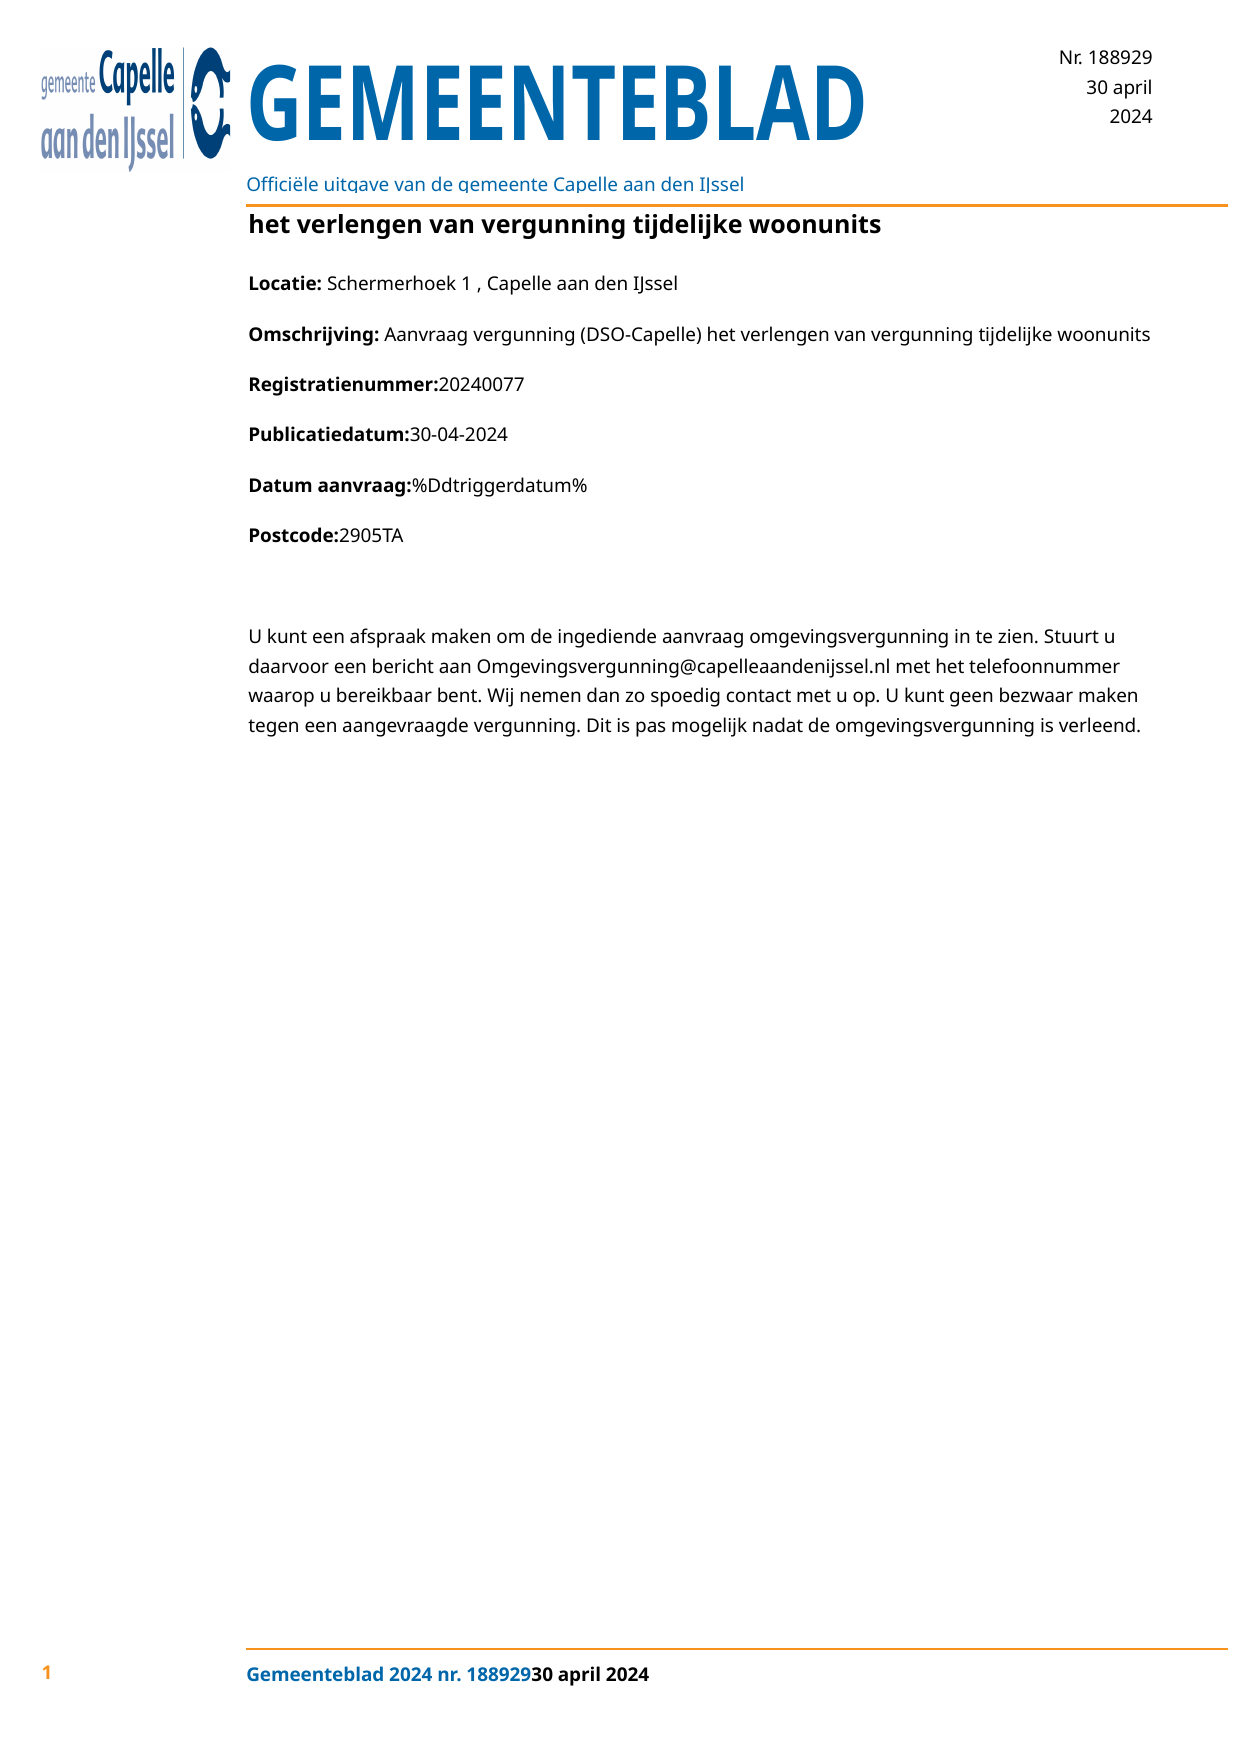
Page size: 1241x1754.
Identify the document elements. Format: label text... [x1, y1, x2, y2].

text Registratienummer:20240077 [248, 371, 1152, 397]
text Datum aanvraag:%Ddtriggerdatum% [248, 472, 1152, 498]
text Locatie: Schermerhoek 1 , Capelle aan den IJssel [248, 270, 1152, 296]
text Omschrijving: Aanvraag vergunning (DSO-Capelle) het verlengen van vergunning tijdelijke woonunits [248, 321, 1152, 346]
text U kunt een afspraak maken om de ingediende aanvraag omgevingsvergunning in te zien. Stuurt u daarvoor een bericht aan Omgevingsvergunning@capelleaandenijssel.nl met het telefoonnummer waarop u bereikbaar bent. Wij nemen dan zo spoedig contact met u op. U kunt geen bezwaar maken tegen een aangevraagde vergunning. Dit is pas mogelijk nadat de omgevingsvergunning is verleend. [248, 623, 1152, 738]
text Publicatiedatum:30-04-2024 [248, 422, 1152, 447]
text het verlengen van vergunning tijdelijke woonunits [248, 207, 1152, 241]
picture [41, 47, 231, 172]
text Postcode:2905TA [248, 522, 1152, 548]
